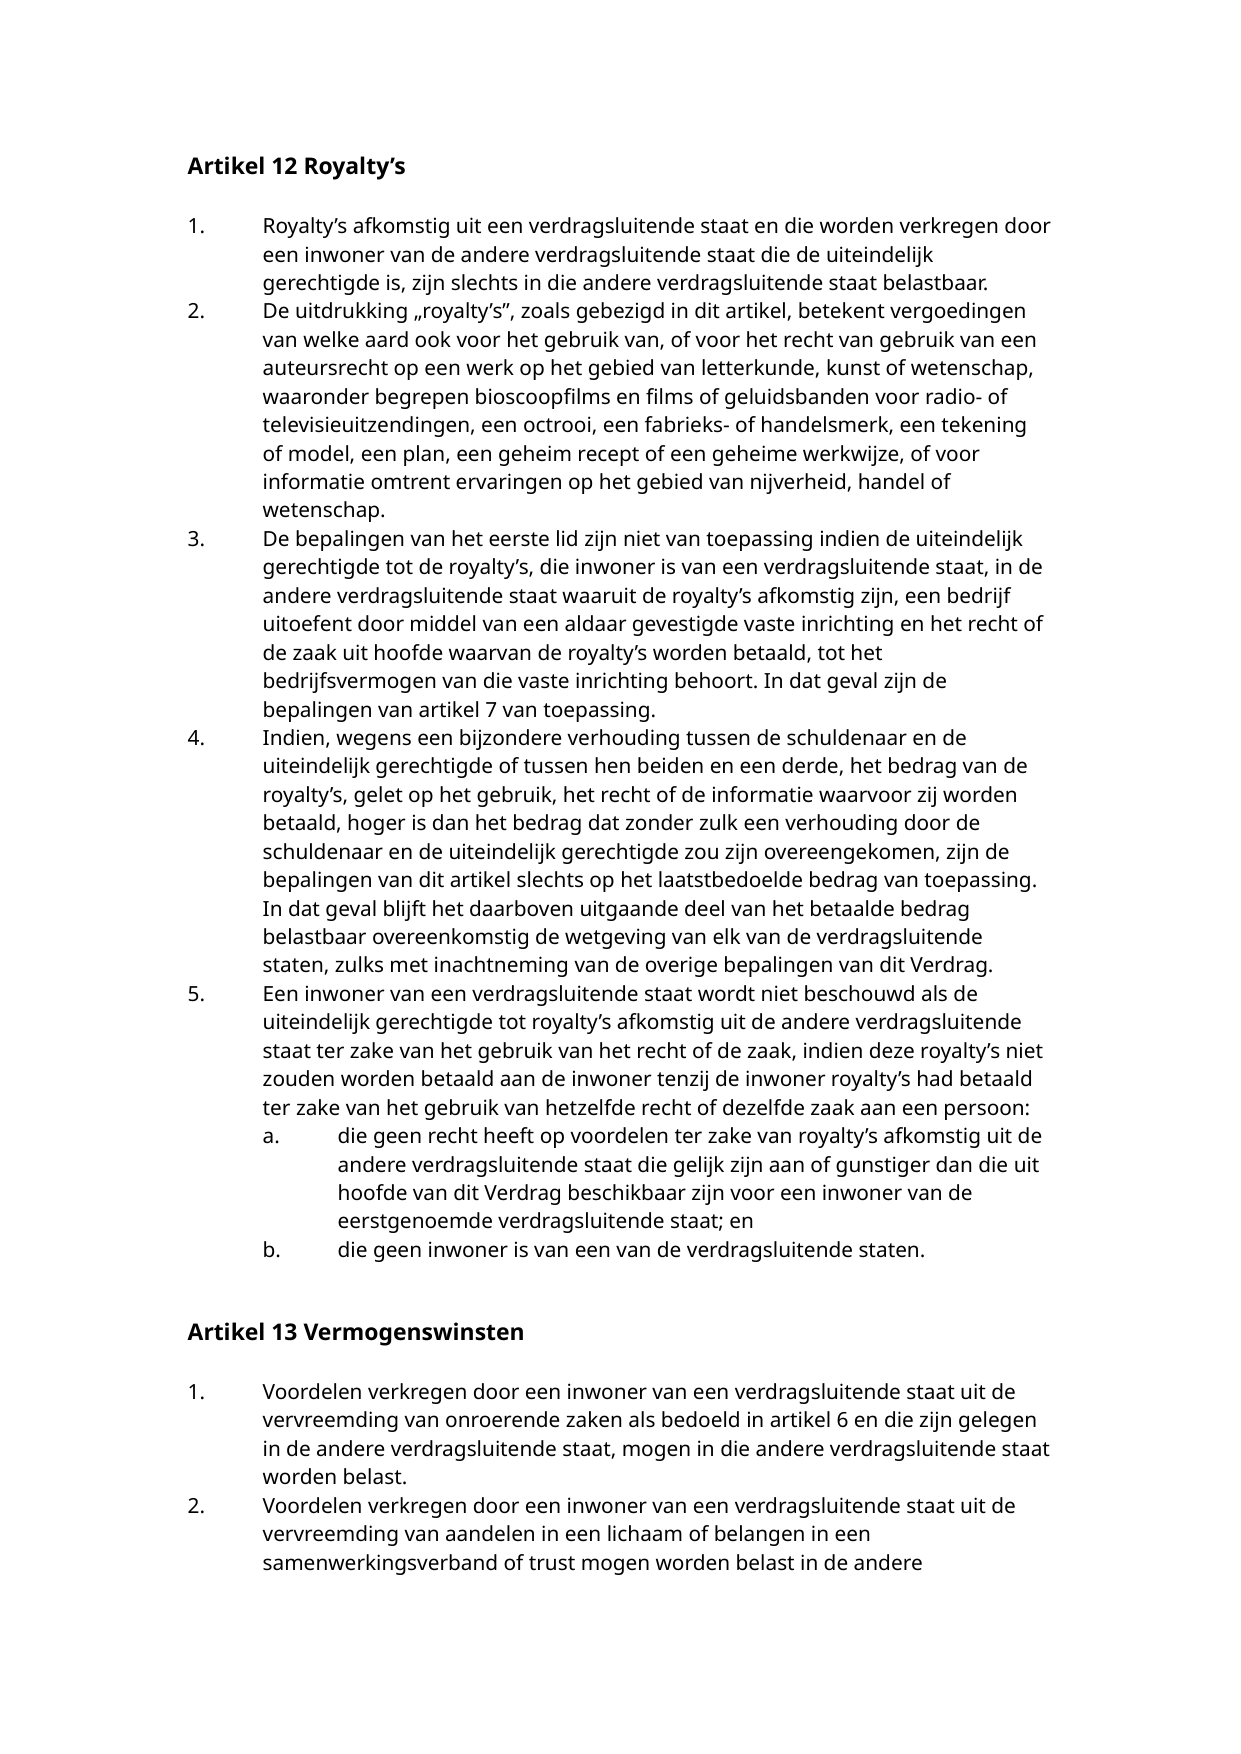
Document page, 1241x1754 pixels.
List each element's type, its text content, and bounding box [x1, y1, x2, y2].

list Een inwoner van een verdragsluitende staat wordt niet beschouwd als de uiteindelijk gerechtigde tot royalty’s afkomstig uit de andere verdragsluitende staat ter zake van het gebruik van het recht of de zaak, indien deze royalty’s niet zouden worden betaald aan de inwoner tenzij de inwoner royalty’s had betaald ter zake van het gebruik van hetzelfde recht of dezelfde zaak aan een persoon: [187, 979, 1053, 1121]
list die geen recht heeft op voordelen ter zake van royalty’s afkomstig uit de andere verdragsluitende staat die gelijk zijn aan of gunstiger dan die uit hoofde van dit Verdrag beschikbaar zijn voor een inwoner van de eerstgenoemde verdragsluitende staat; en [262, 1121, 1053, 1235]
subtitle Artikel 12 Royalty’s [187, 150, 1053, 181]
list Indien, wegens een bijzondere verhouding tussen de schuldenaar en de uiteindelijk gerechtigde of tussen hen beiden en een derde, het bedrag van de royalty’s, gelet op het gebruik, het recht of de informatie waarvoor zij worden betaald, hoger is dan het bedrag dat zonder zulk een verhouding door de schuldenaar en de uiteindelijk gerechtigde zou zijn overeengekomen, zijn de bepalingen van dit artikel slechts op het laatstbedoelde bedrag van toepassing. In dat geval blijft het daarboven uitgaande deel van het betaalde bedrag belastbaar overeenkomstig de wetgeving van elk van de verdragsluitende staten, zulks met inachtneming van de overige bepalingen van dit Verdrag. [187, 723, 1053, 979]
list die geen inwoner is van een van de verdragsluitende staten. [262, 1235, 1053, 1263]
list Voordelen verkregen door een inwoner van een verdragsluitende staat uit de vervreemding van onroerende zaken als bedoeld in artikel 6 en die zijn gelegen in de andere verdragsluitende staat, mogen in die andere verdragsluitende staat worden belast. [187, 1377, 1053, 1491]
list Voordelen verkregen door een inwoner van een verdragsluitende staat uit de vervreemding van aandelen in een lichaam of belangen in een samenwerkingsverband of trust mogen worden belast in de andere [187, 1491, 1053, 1576]
list Royalty’s afkomstig uit een verdragsluitende staat en die worden verkregen door een inwoner van de andere verdragsluitende staat die de uiteindelijk gerechtigde is, zijn slechts in die andere verdragsluitende staat belastbaar. [187, 211, 1053, 297]
list De uitdrukking „royalty’s”, zoals gebezigd in dit artikel, betekent vergoedingen van welke aard ook voor het gebruik van, of voor het recht van gebruik van een auteursrecht op een werk op het gebied van letterkunde, kunst of wetenschap, waaronder begrepen bioscoopfilms en films of geluidsbanden voor radio- of televisieuitzendingen, een octrooi, een fabrieks- of handelsmerk, een tekening of model, een plan, een geheim recept of een geheime werkwijze, of voor informatie omtrent ervaringen op het gebied van nijverheid, handel of wetenschap. [187, 297, 1053, 524]
subtitle Artikel 13 Vermogenswinsten [187, 1316, 1053, 1347]
list De bepalingen van het eerste lid zijn niet van toepassing indien de uiteindelijk gerechtigde tot de royalty’s, die inwoner is van een verdragsluitende staat, in de andere verdragsluitende staat waaruit de royalty’s afkomstig zijn, een bedrijf uitoefent door middel van een aldaar gevestigde vaste inrichting en het recht of de zaak uit hoofde waarvan de royalty’s worden betaald, tot het bedrijfsvermogen van die vaste inrichting behoort. In dat geval zijn de bepalingen van artikel 7 van toepassing. [187, 524, 1053, 723]
